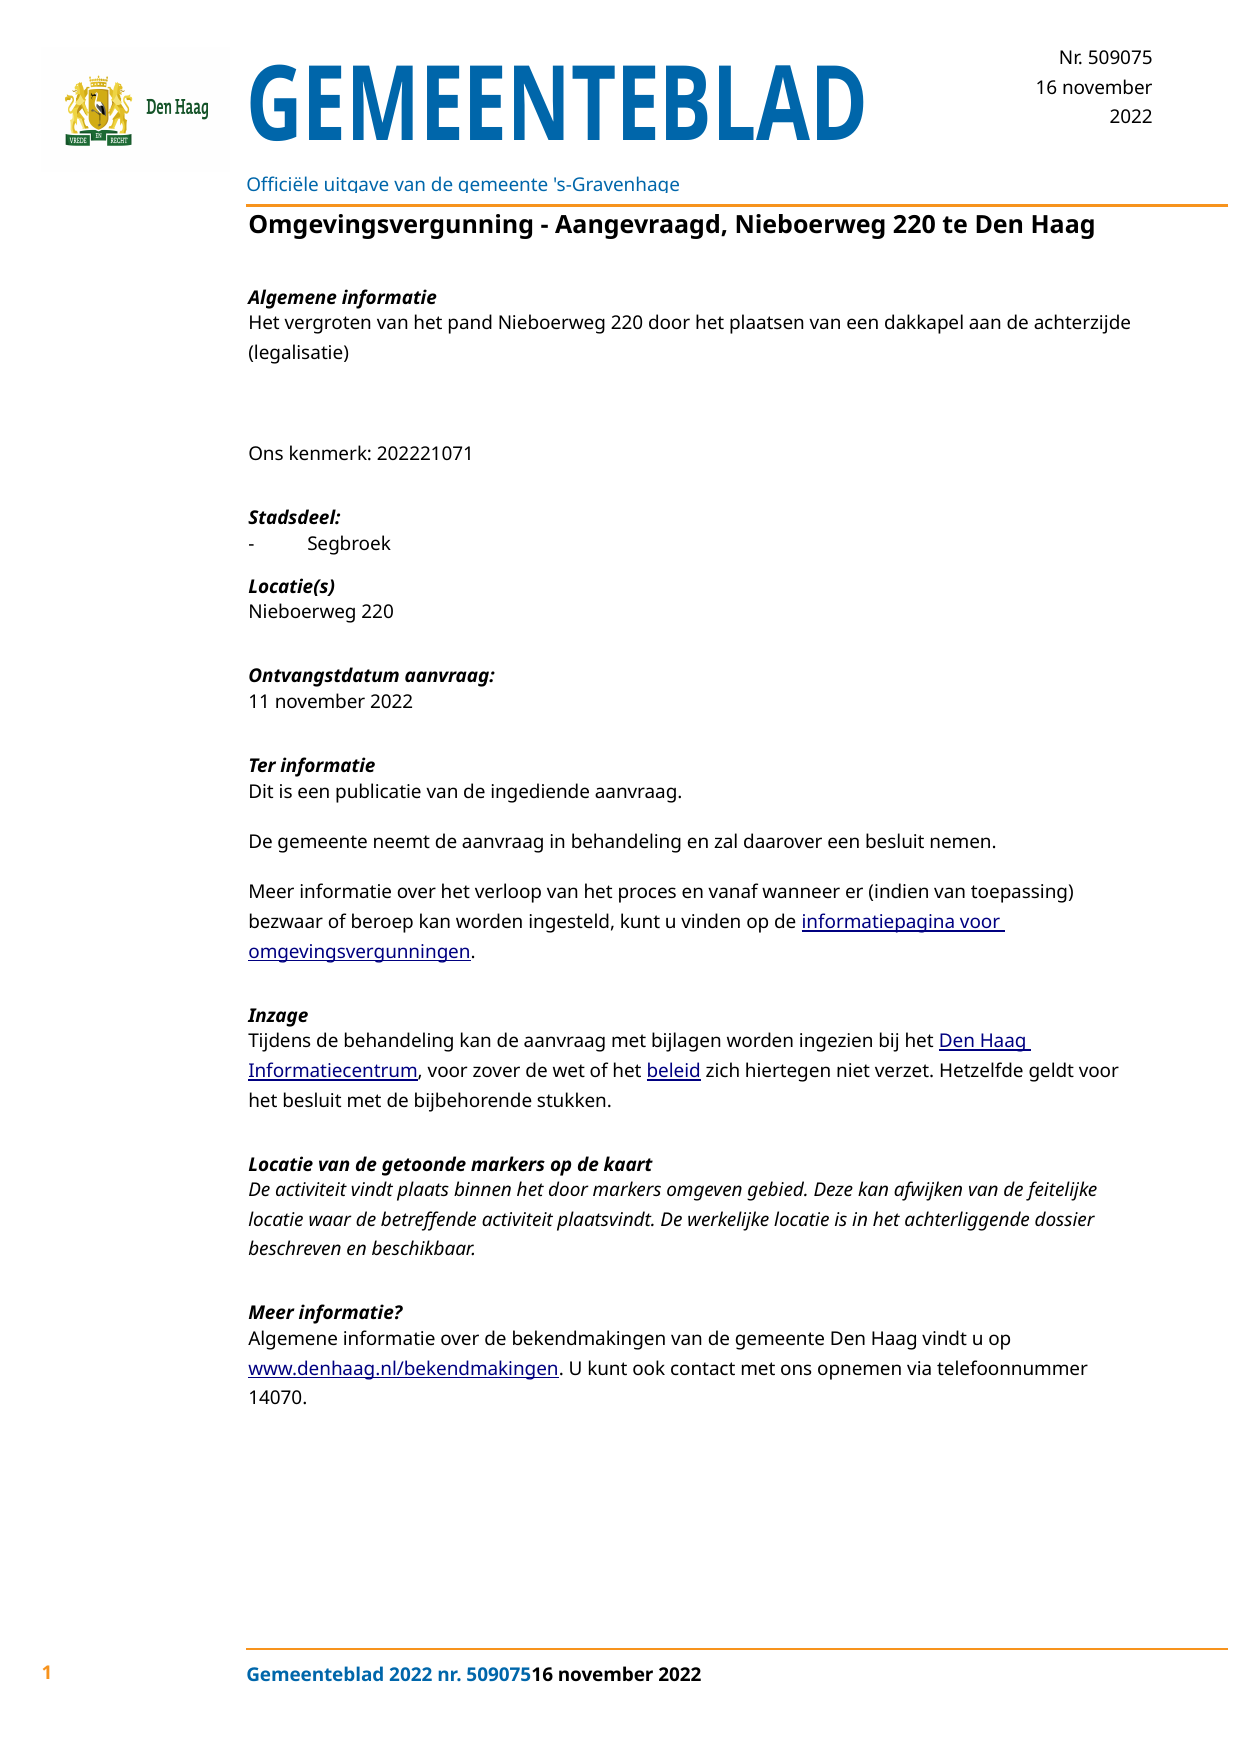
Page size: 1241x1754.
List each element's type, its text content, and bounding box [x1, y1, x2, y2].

text Ter informatie [248, 752, 1152, 778]
text Tijdens de behandeling kan de aanvraag met bijlagen worden ingezien bij het Den Haag Informatiecentrum, voor zover de wet of het beleid zich hiertegen niet verzet. Hetzelfde geldt voor het besluit met de bijbehorende stukken. [248, 1028, 1152, 1112]
text Meer informatie over het verloop van het proces en vanaf wanneer er (indien van toepassing) bezwaar of beroep kan worden ingesteld, kunt u vinden op de informatiepagina voor omgevingsvergunningen. [248, 879, 1152, 964]
text 11 november 2022 [248, 688, 1152, 714]
text Algemene informatie [248, 284, 1152, 309]
text Nieboerweg 220 [248, 598, 1152, 624]
text Locatie van de getoonde markers op de kaart [248, 1151, 1152, 1176]
text Ontvangstdatum aanvraag: [248, 662, 1152, 688]
list Segbroek [248, 530, 1152, 555]
text De gemeente neemt de aanvraag in behandeling en zal daarover een besluit nemen. [248, 828, 1152, 854]
text Algemene informatie over de bekendmakingen van de gemeente Den Haag vindt u op www.denhaag.nl/bekendmakingen. U kunt ook contact met ons opnemen via telefoonnummer 14070. [248, 1325, 1152, 1410]
text Inzage [248, 1002, 1152, 1028]
text Het vergroten van het pand Nieboerweg 220 door het plaatsen van een dakkapel aan de achterzijde (legalisatie) [248, 309, 1152, 365]
text De activiteit vindt plaats binnen het door markers omgeven gebied. Deze kan afwijken van de feitelijke locatie waar de betreffende activiteit plaatsvindt. De werkelijke locatie is in het achterliggende dossier beschreven en beschikbaar. [248, 1176, 1152, 1261]
picture [41, 47, 231, 172]
text Dit is een publicatie van de ingediende aanvraag. [248, 778, 1152, 804]
text Locatie(s) [248, 573, 1152, 598]
text Omgevingsvergunning - Aangevraagd, Nieboerweg 220 te Den Haag [248, 207, 1152, 241]
text Meer informatie? [248, 1299, 1152, 1325]
text Ons kenmerk: 202221071 [248, 440, 1152, 466]
text Stadsdeel: [248, 504, 1152, 530]
